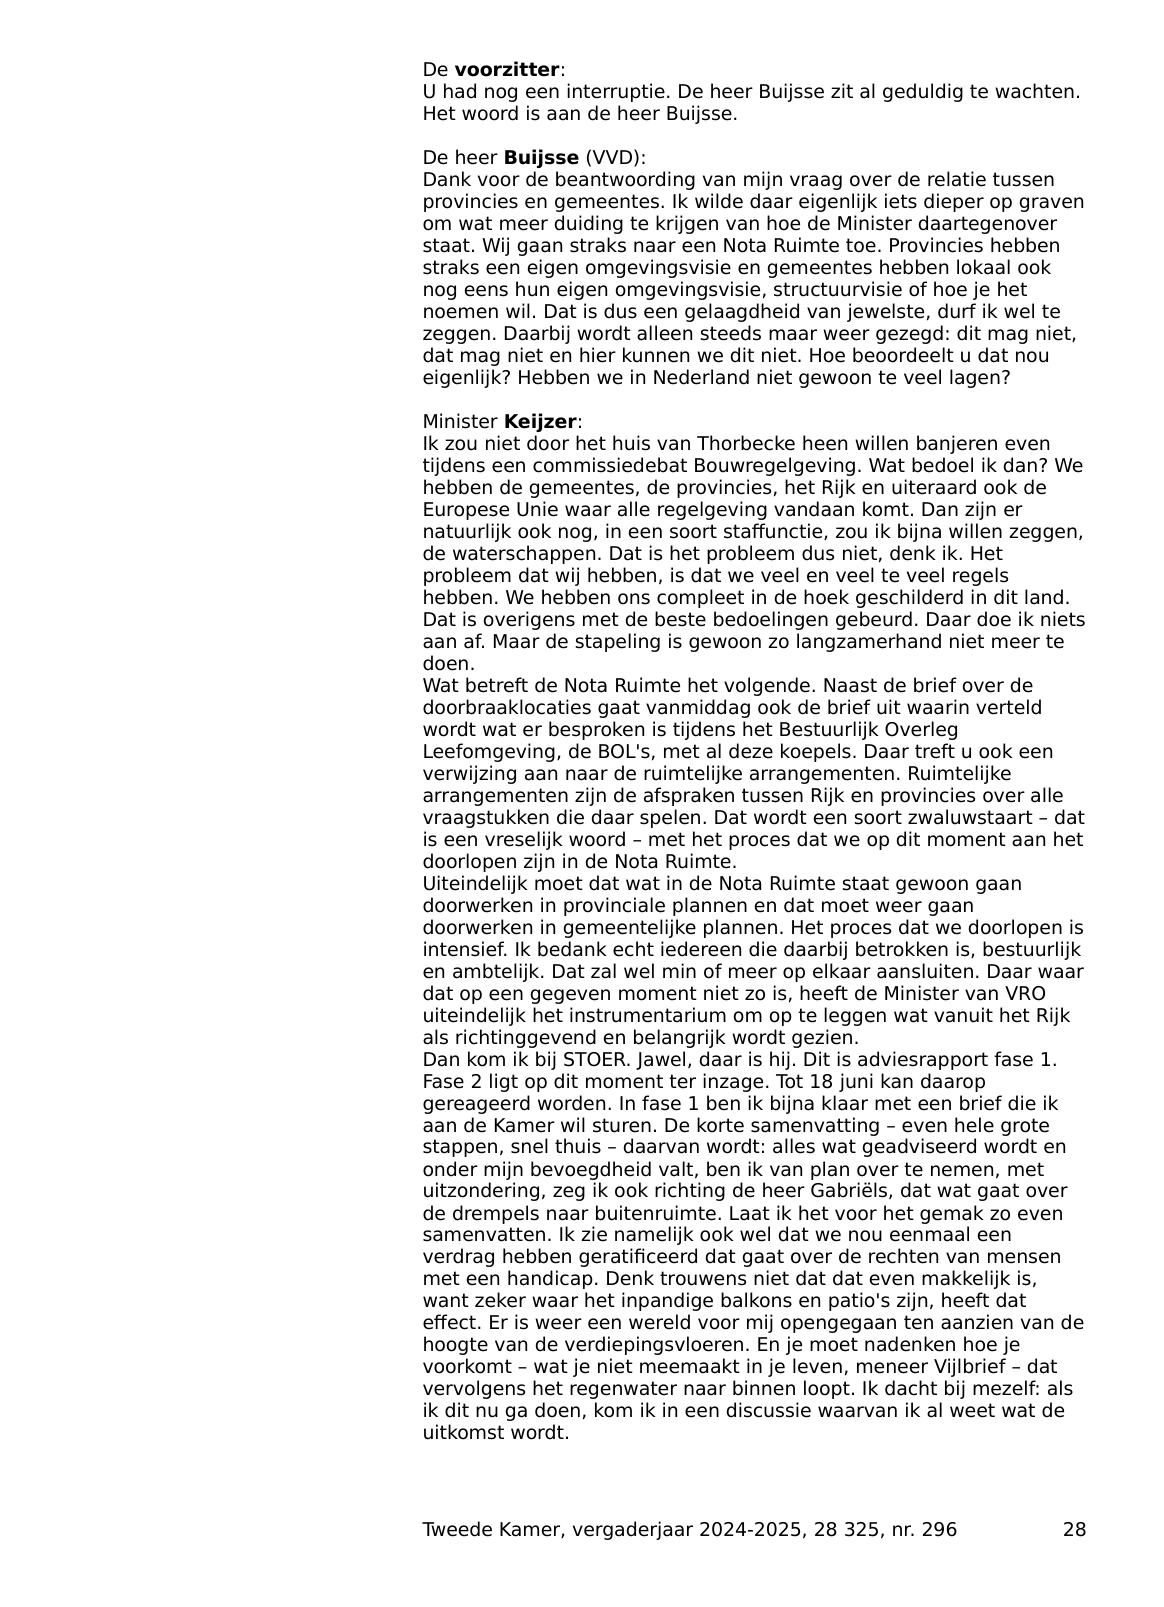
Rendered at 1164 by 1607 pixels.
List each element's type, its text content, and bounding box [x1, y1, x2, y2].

text Wat betreft de Nota Ruimte het volgende. Naast de brief over de doorbraaklocaties gaat vanmiddag ook de brief uit waarin verteld wordt wat er besproken is tijdens het Bestuurlijk Overleg Leefomgeving, de BOL's, met al deze koepels. Daar treft u ook een verwijzing aan naar de ruimtelijke arrangementen. Ruimtelijke arrangementen zijn de afspraken tussen Rijk en provincies over alle vraagstukken die daar spelen. Dat wordt een soort zwaluwstaart – dat is een vreselijk woord – met het proces dat we op dit moment aan het doorlopen zijn in de Nota Ruimte. [422, 675, 1087, 873]
text Minister Keijzer: [422, 411, 1087, 433]
text Ik zou niet door het huis van Thorbecke heen willen banjeren even tijdens een commissiedebat Bouwregelgeving. Wat bedoel ik dan? We hebben de gemeentes, de provincies, het Rijk en uiteraard ook de Europese Unie waar alle regelgeving vandaan komt. Dan zijn er natuurlijk ook nog, in een soort staffunctie, zou ik bijna willen zeggen, de waterschappen. Dat is het probleem dus niet, denk ik. Het probleem dat wij hebben, is dat we veel en veel te veel regels hebben. We hebben ons compleet in de hoek geschilderd in dit land. Dat is overigens met de beste bedoelingen gebeurd. Daar doe ik niets aan af. Maar de stapeling is gewoon zo langzamerhand niet meer te doen. [422, 433, 1087, 675]
text De voorzitter: [422, 59, 1087, 81]
text De heer Buijsse (VVD): [422, 147, 1087, 169]
text Dan kom ik bij STOER. Jawel, daar is hij. Dit is adviesrapport fase 1. Fase 2 ligt op dit moment ter inzage. Tot 18 juni kan daarop gereageerd worden. In fase 1 ben ik bijna klaar met een brief die ik aan de Kamer wil sturen. De korte samenvatting – even hele grote stappen, snel thuis – daarvan wordt: alles wat geadviseerd wordt en onder mijn bevoegdheid valt, ben ik van plan over te nemen, met uitzondering, zeg ik ook richting de heer Gabriëls, dat wat gaat over de drempels naar buitenruimte. Laat ik het voor het gemak zo even samenvatten. Ik zie namelijk ook wel dat we nou eenmaal een verdrag hebben geratificeerd dat gaat over de rechten van mensen met een handicap. Denk trouwens niet dat dat even makkelijk is, want zeker waar het inpandige balkons en patio's zijn, heeft dat effect. Er is weer een wereld voor mij opengegaan ten aanzien van de hoogte van de verdiepingsvloeren. En je moet nadenken hoe je voorkomt – wat je niet meemaakt in je leven, meneer Vijlbrief – dat vervolgens het regenwater naar binnen loopt. Ik dacht bij mezelf: als ik dit nu ga doen, kom ik in een discussie waarvan ik al weet wat de uitkomst wordt. [422, 1048, 1087, 1444]
text Uiteindelijk moet dat wat in de Nota Ruimte staat gewoon gaan doorwerken in provinciale plannen en dat moet weer gaan doorwerken in gemeentelijke plannen. Het proces dat we doorlopen is intensief. Ik bedank echt iedereen die daarbij betrokken is, bestuurlijk en ambtelijk. Dat zal wel min of meer op elkaar aansluiten. Daar waar dat op een gegeven moment niet zo is, heeft de Minister van VRO uiteindelijk het instrumentarium om op te leggen wat vanuit het Rijk als richtinggevend en belangrijk wordt gezien. [422, 873, 1087, 1048]
text U had nog een interruptie. De heer Buijsse zit al geduldig te wachten. Het woord is aan de heer Buijsse. [422, 81, 1087, 125]
text Dank voor de beantwoording van mijn vraag over de relatie tussen provincies en gemeentes. Ik wilde daar eigenlijk iets dieper op graven om wat meer duiding te krijgen van hoe de Minister daartegenover staat. Wij gaan straks naar een Nota Ruimte toe. Provincies hebben straks een eigen omgevingsvisie en gemeentes hebben lokaal ook nog eens hun eigen omgevingsvisie, structuurvisie of hoe je het noemen wil. Dat is dus een gelaagdheid van jewelste, durf ik wel te zeggen. Daarbij wordt alleen steeds maar weer gezegd: dit mag niet, dat mag niet en hier kunnen we dit niet. Hoe beoordeelt u dat nou eigenlijk? Hebben we in Nederland niet gewoon te veel lagen? [422, 169, 1087, 389]
